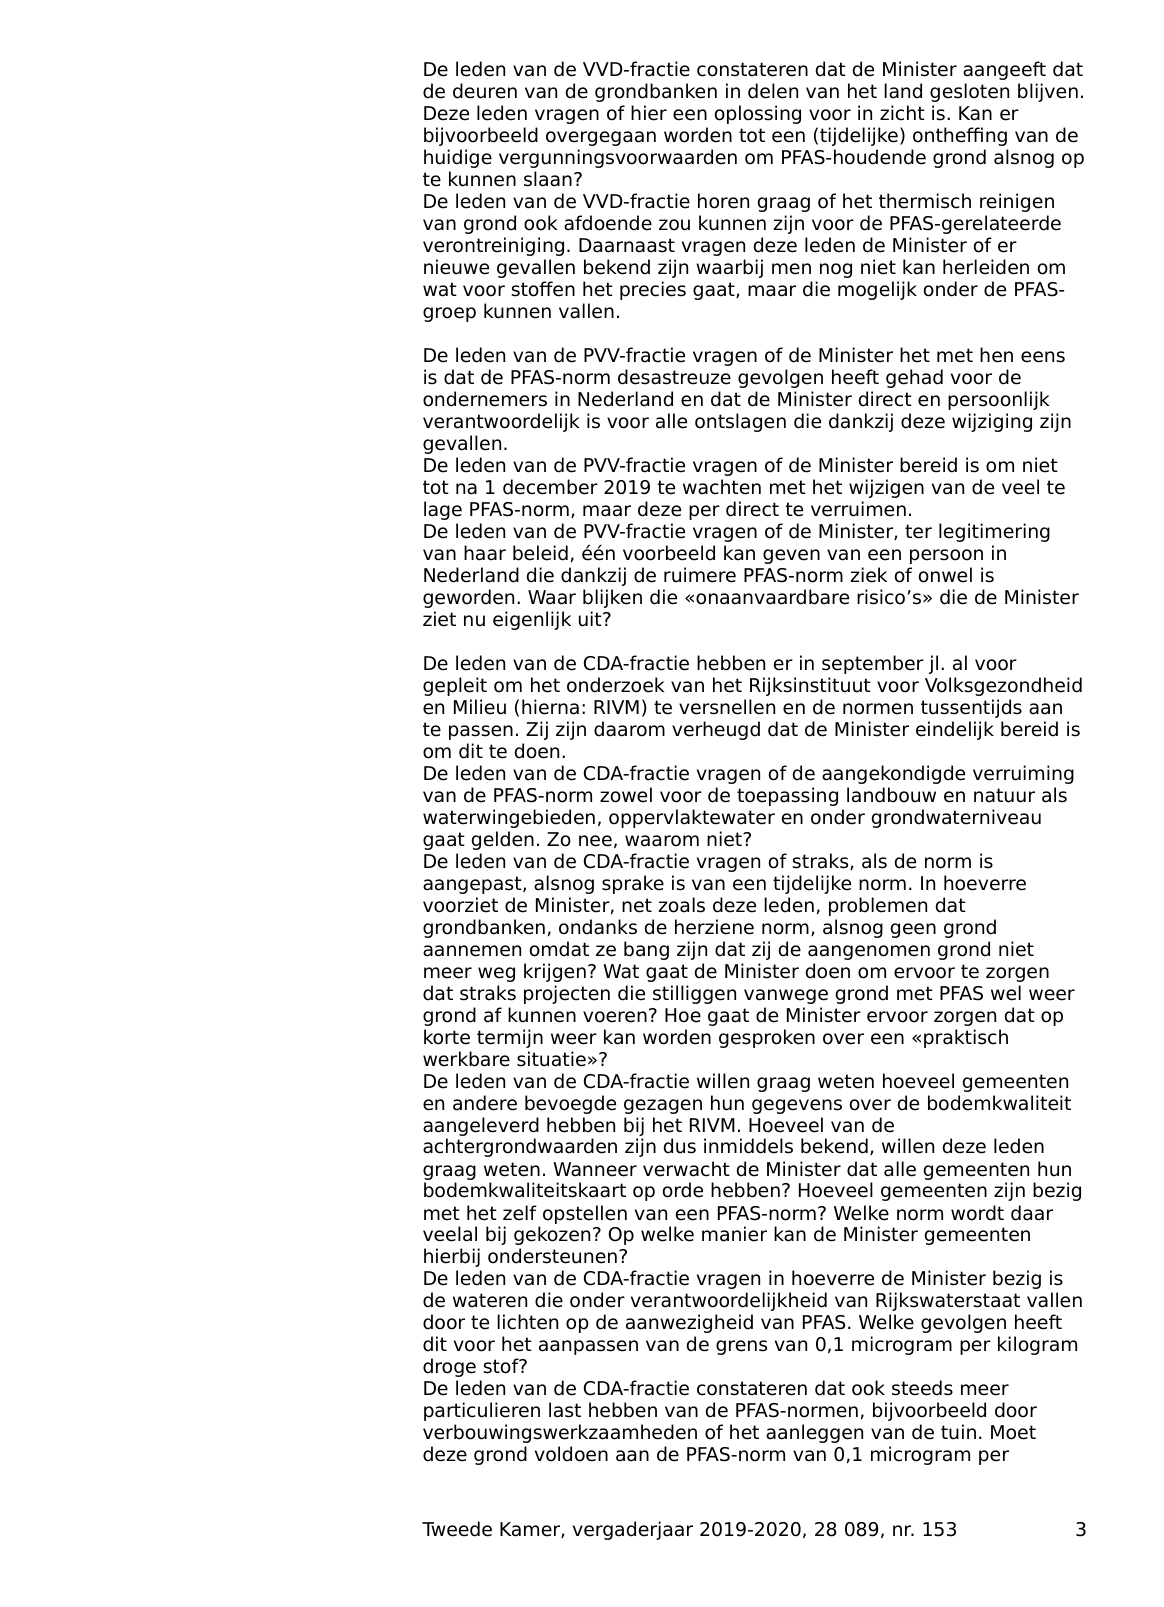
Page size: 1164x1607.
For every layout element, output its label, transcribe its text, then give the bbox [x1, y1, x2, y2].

text De leden van de PVV-fractie vragen of de Minister, ter legitimering van haar beleid, één voorbeeld kan geven van een persoon in Nederland die dankzij de ruimere PFAS-norm ziek of onwel is geworden. Waar blijken die «onaanvaardbare risico’s» die de Minister ziet nu eigenlijk uit? [422, 521, 1087, 631]
text De leden van de CDA-fractie constateren dat ook steeds meer particulieren last hebben van de PFAS-normen, bijvoorbeeld door verbouwingswerkzaamheden of het aanleggen van de tuin. Moet deze grond voldoen aan de PFAS-norm van 0,1 microgram per [422, 1378, 1087, 1466]
text De leden van de PVV-fractie vragen of de Minister bereid is om niet tot na 1 december 2019 te wachten met het wijzigen van de veel te lage PFAS-norm, maar deze per direct te verruimen. [422, 455, 1087, 521]
text De leden van de CDA-fractie hebben er in september jl. al voor gepleit om het onderzoek van het Rijksinstituut voor Volksgezondheid en Milieu (hierna: RIVM) te versnellen en de normen tussentijds aan te passen. Zij zijn daarom verheugd dat de Minister eindelijk bereid is om dit te doen. [422, 653, 1087, 763]
text De leden van de CDA-fractie vragen of straks, als de norm is aangepast, alsnog sprake is van een tijdelijke norm. In hoeverre voorziet de Minister, net zoals deze leden, problemen dat grondbanken, ondanks de herziene norm, alsnog geen grond aannemen omdat ze bang zijn dat zij de aangenomen grond niet meer weg krijgen? Wat gaat de Minister doen om ervoor te zorgen dat straks projecten die stilliggen vanwege grond met PFAS wel weer grond af kunnen voeren? Hoe gaat de Minister ervoor zorgen dat op korte termijn weer kan worden gesproken over een «praktisch werkbare situatie»? [422, 851, 1087, 1071]
text De leden van de CDA-fractie vragen of de aangekondigde verruiming van de PFAS-norm zowel voor de toepassing landbouw en natuur als waterwingebieden, oppervlaktewater en onder grondwaterniveau gaat gelden. Zo nee, waarom niet? [422, 763, 1087, 851]
text De leden van de VVD-fractie constateren dat de Minister aangeeft dat de deuren van de grondbanken in delen van het land gesloten blijven. Deze leden vragen of hier een oplossing voor in zicht is. Kan er bijvoorbeeld overgegaan worden tot een (tijdelijke) ontheffing van de huidige vergunningsvoorwaarden om PFAS-houdende grond alsnog op te kunnen slaan? [422, 59, 1087, 191]
text De leden van de PVV-fractie vragen of de Minister het met hen eens is dat de PFAS-norm desastreuze gevolgen heeft gehad voor de ondernemers in Nederland en dat de Minister direct en persoonlijk verantwoordelijk is voor alle ontslagen die dankzij deze wijziging zijn gevallen. [422, 345, 1087, 455]
text De leden van de CDA-fractie vragen in hoeverre de Minister bezig is de wateren die onder verantwoordelijkheid van Rijkswaterstaat vallen door te lichten op de aanwezigheid van PFAS. Welke gevolgen heeft dit voor het aanpassen van de grens van 0,1 microgram per kilogram droge stof? [422, 1268, 1087, 1378]
text De leden van de VVD-fractie horen graag of het thermisch reinigen van grond ook afdoende zou kunnen zijn voor de PFAS-gerelateerde verontreiniging. Daarnaast vragen deze leden de Minister of er nieuwe gevallen bekend zijn waarbij men nog niet kan herleiden om wat voor stoffen het precies gaat, maar die mogelijk onder de PFAS-groep kunnen vallen. [422, 191, 1087, 323]
text De leden van de CDA-fractie willen graag weten hoeveel gemeenten en andere bevoegde gezagen hun gegevens over de bodemkwaliteit aangeleverd hebben bij het RIVM. Hoeveel van de achtergrondwaarden zijn dus inmiddels bekend, willen deze leden graag weten. Wanneer verwacht de Minister dat alle gemeenten hun bodemkwaliteitskaart op orde hebben? Hoeveel gemeenten zijn bezig met het zelf opstellen van een PFAS-norm? Welke norm wordt daar veelal bij gekozen? Op welke manier kan de Minister gemeenten hierbij ondersteunen? [422, 1071, 1087, 1268]
